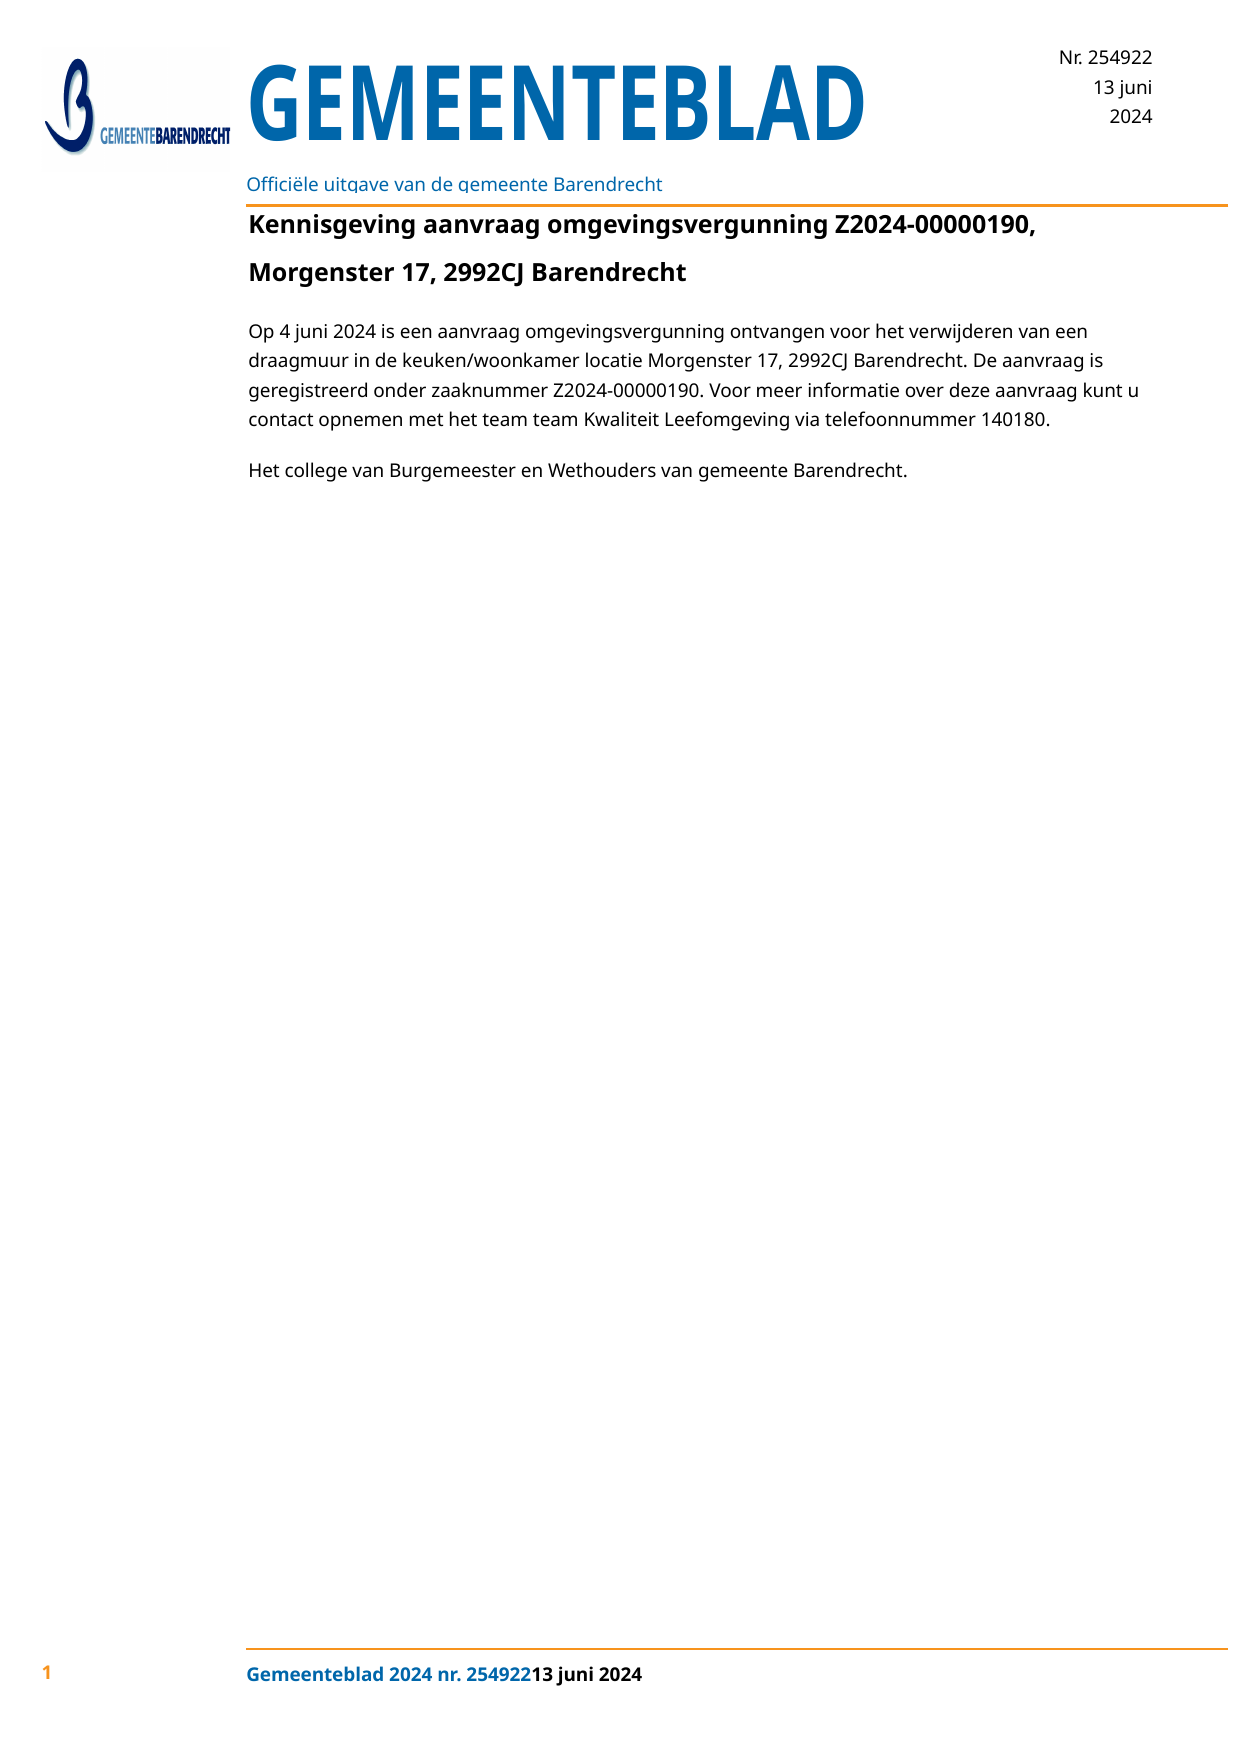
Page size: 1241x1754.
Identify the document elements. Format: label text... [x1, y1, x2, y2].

picture [41, 47, 231, 172]
text Kennisgeving aanvraag omgevingsvergunning Z2024-00000190, Morgenster 17, 2992CJ Barendrecht [248, 207, 1152, 288]
text Het college van Burgemeester en Wethouders van gemeente Barendrecht. [248, 457, 1152, 483]
text Op 4 juni 2024 is een aanvraag omgevingsvergunning ontvangen voor het verwijderen van een draagmuur in de keuken/woonkamer locatie Morgenster 17, 2992CJ Barendrecht. De aanvraag is geregistreerd onder zaaknummer Z2024-00000190. Voor meer informatie over deze aanvraag kunt u contact opnemen met het team team Kwaliteit Leefomgeving via telefoonnummer 140180. [248, 318, 1152, 432]
